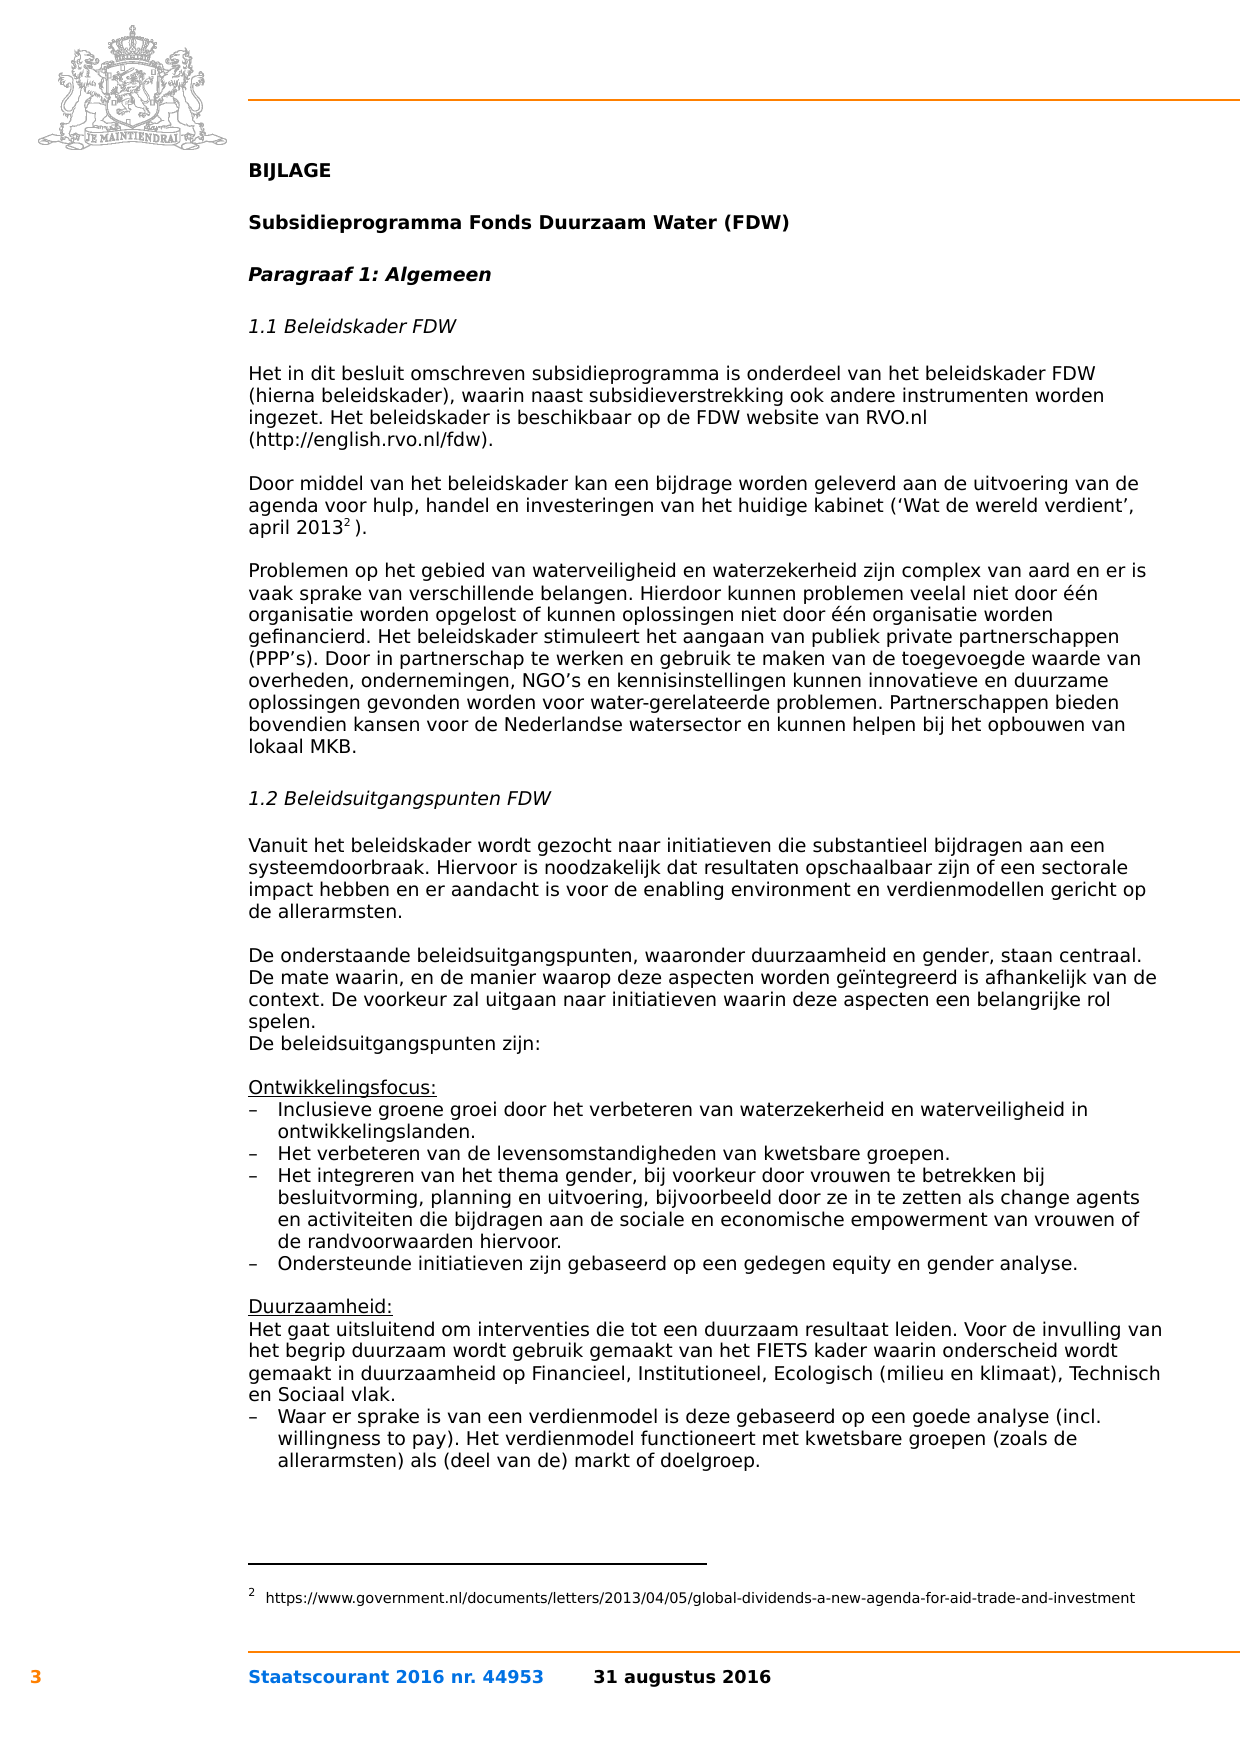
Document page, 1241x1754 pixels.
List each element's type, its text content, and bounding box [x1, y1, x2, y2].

text De beleidsuitgangspunten zijn: [248, 1033, 1163, 1055]
text Het gaat uitsluitend om interventies die tot een duurzaam resultaat leiden. Voor de invulling van het begrip duurzaam wordt gebruik gemaakt van het FIETS kader waarin onderscheid wordt gemaakt in duurzaamheid op Financieel, Institutioneel, Ecologisch (milieu en klimaat), Technisch en Sociaal vlak. [248, 1318, 1163, 1406]
text – Het verbeteren van de levensomstandigheden van kwetsbare groepen. [248, 1143, 1163, 1165]
text Ontwikkelingsfocus: [248, 1077, 1163, 1099]
subtitle 1.2 Beleidsuitgangspunten FDW [248, 788, 1163, 810]
text Vanuit het beleidskader wordt gezocht naar initiatieven die substantieel bijdragen aan een systeemdoorbraak. Hiervoor is noodzakelijk dat resultaten opschaalbaar zijn of een sectorale impact hebben en er aandacht is voor de enabling environment en verdienmodellen gericht op de allerarmsten. [248, 835, 1163, 923]
text – Het integreren van het thema gender, bij voorkeur door vrouwen te betrekken bij besluitvorming, planning en uitvoering, bijvoorbeeld door ze in te zetten als change agents en activiteiten die bijdragen aan de sociale en economische empowerment van vrouwen of de randvoorwaarden hiervoor. [248, 1165, 1163, 1253]
picture [38, 25, 227, 150]
text Duurzaamheid: [248, 1296, 1163, 1318]
subtitle Subsidieprogramma Fonds Duurzaam Water (FDW) [248, 212, 1163, 234]
text Problemen op het gebied van waterveiligheid en waterzekerheid zijn complex van aard en er is vaak sprake van verschillende belangen. Hierdoor kunnen problemen veelal niet door één organisatie worden opgelost of kunnen oplossingen niet door één organisatie worden gefinancierd. Het beleidskader stimuleert het aangaan van publiek private partnerschappen (PPP’s). Door in partnerschap te werken en gebruik te maken van de toegevoegde waarde van overheden, ondernemingen, NGO’s en kennisinstellingen kunnen innovatieve en duurzame oplossingen gevonden worden voor water-gerelateerde problemen. Partnerschappen bieden bovendien kansen voor de Nederlandse watersector en kunnen helpen bij het opbouwen van lokaal MKB. [248, 560, 1163, 758]
text – Ondersteunde initiatieven zijn gebaseerd op een gedegen equity en gender analyse. [248, 1253, 1163, 1274]
text Door middel van het beleidskader kan een bijdrage worden geleverd aan de uitvoering van de agenda voor hulp, handel en investeringen van het huidige kabinet (‘Wat de wereld verdient’, april 2013). [248, 473, 1163, 538]
text – Inclusieve groene groei door het verbeteren van waterzekerheid en waterveiligheid in ontwikkelingslanden. [248, 1099, 1163, 1143]
subtitle BIJLAGE [248, 160, 1163, 182]
text https://www.government.nl/documents/letters/2013/04/05/global-dividends-a-new-agenda-for-aid-trade-and-investment [248, 1586, 1163, 1608]
text De onderstaande beleidsuitgangspunten, waaronder duurzaamheid en gender, staan centraal. De mate waarin, en de manier waarop deze aspecten worden geïntegreerd is afhankelijk van de context. De voorkeur zal uitgaan naar initiatieven waarin deze aspecten een belangrijke rol spelen. [248, 945, 1163, 1033]
subtitle Paragraaf 1: Algemeen [248, 264, 1163, 286]
subtitle 1.1 Beleidskader FDW [248, 316, 1163, 338]
text Het in dit besluit omschreven subsidieprogramma is onderdeel van het beleidskader FDW (hierna beleidskader), waarin naast subsidieverstrekking ook andere instrumenten worden ingezet. Het beleidskader is beschikbaar op de FDW website van RVO.nl (http://english.rvo.nl/fdw). [248, 363, 1163, 451]
text – Waar er sprake is van een verdienmodel is deze gebaseerd op een goede analyse (incl. willingness to pay). Het verdienmodel functioneert met kwetsbare groepen (zoals de allerarmsten) als (deel van de) markt of doelgroep. [248, 1406, 1163, 1472]
